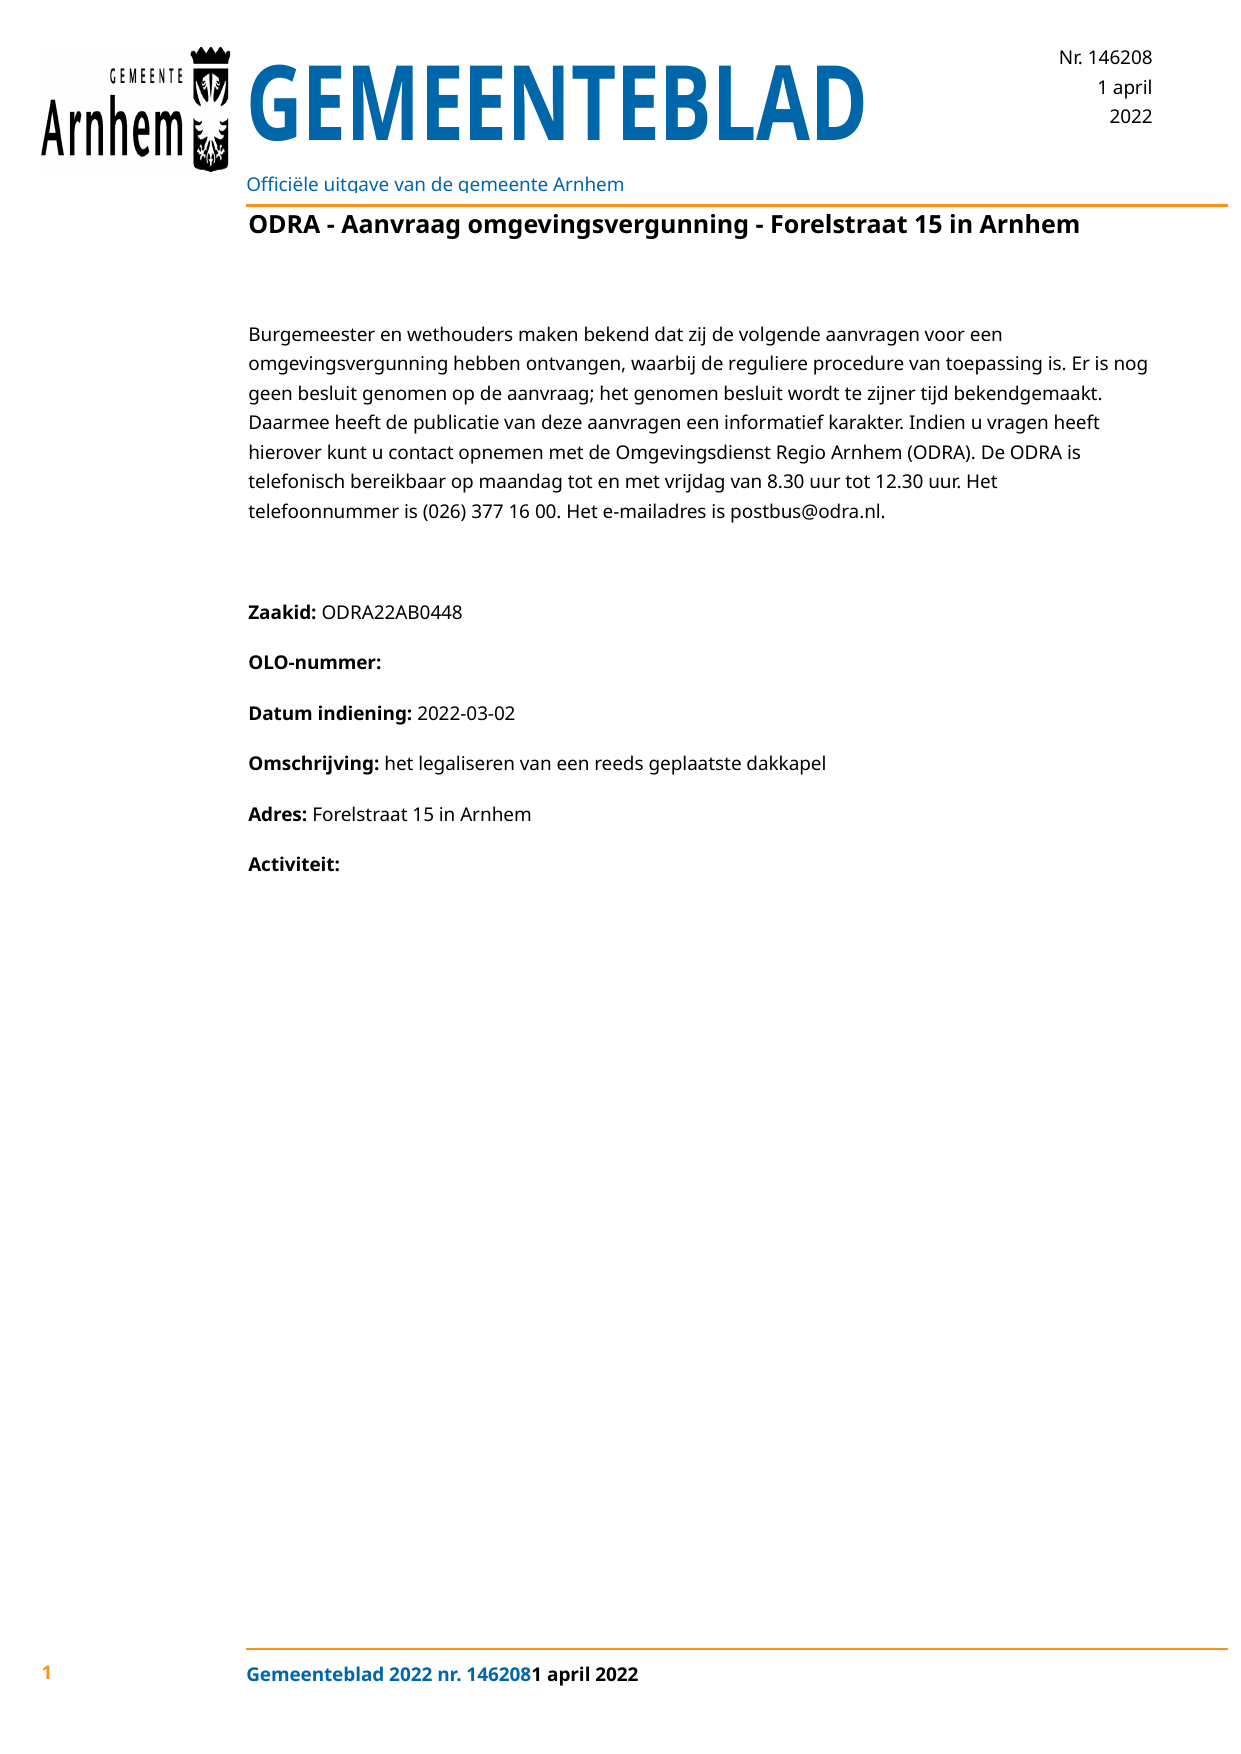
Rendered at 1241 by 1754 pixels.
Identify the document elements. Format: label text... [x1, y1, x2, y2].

text Zaakid: ODRA22AB0448 [248, 599, 1152, 625]
text Activiteit: [248, 851, 1152, 877]
text Adres: Forelstraat 15 in Arnhem [248, 801, 1152, 826]
text OLO-nummer: [248, 649, 1152, 675]
text ODRA - Aanvraag omgevingsvergunning - Forelstraat 15 in Arnhem [248, 207, 1152, 241]
text Omschrijving: het legaliseren van een reeds geplaatste dakkapel [248, 750, 1152, 776]
text Burgemeester en wethouders maken bekend dat zij de volgende aanvragen voor een omgevingsvergunning hebben ontvangen, waarbij de reguliere procedure van toepassing is. Er is nog geen besluit genomen op de aanvraag; het genomen besluit wordt te zijner tijd bekendgemaakt. Daarmee heeft de publicatie van deze aanvragen een informatief karakter. Indien u vragen heeft hierover kunt u contact opnemen met de Omgevingsdienst Regio Arnhem (ODRA). De ODRA is telefonisch bereikbaar op maandag tot en met vrijdag van 8.30 uur tot 12.30 uur. Het telefoonnummer is (026) 377 16 00. Het e-mailadres is postbus@odra.nl. [248, 321, 1152, 524]
text Datum indiening: 2022-03-02 [248, 700, 1152, 726]
picture [41, 47, 231, 172]
